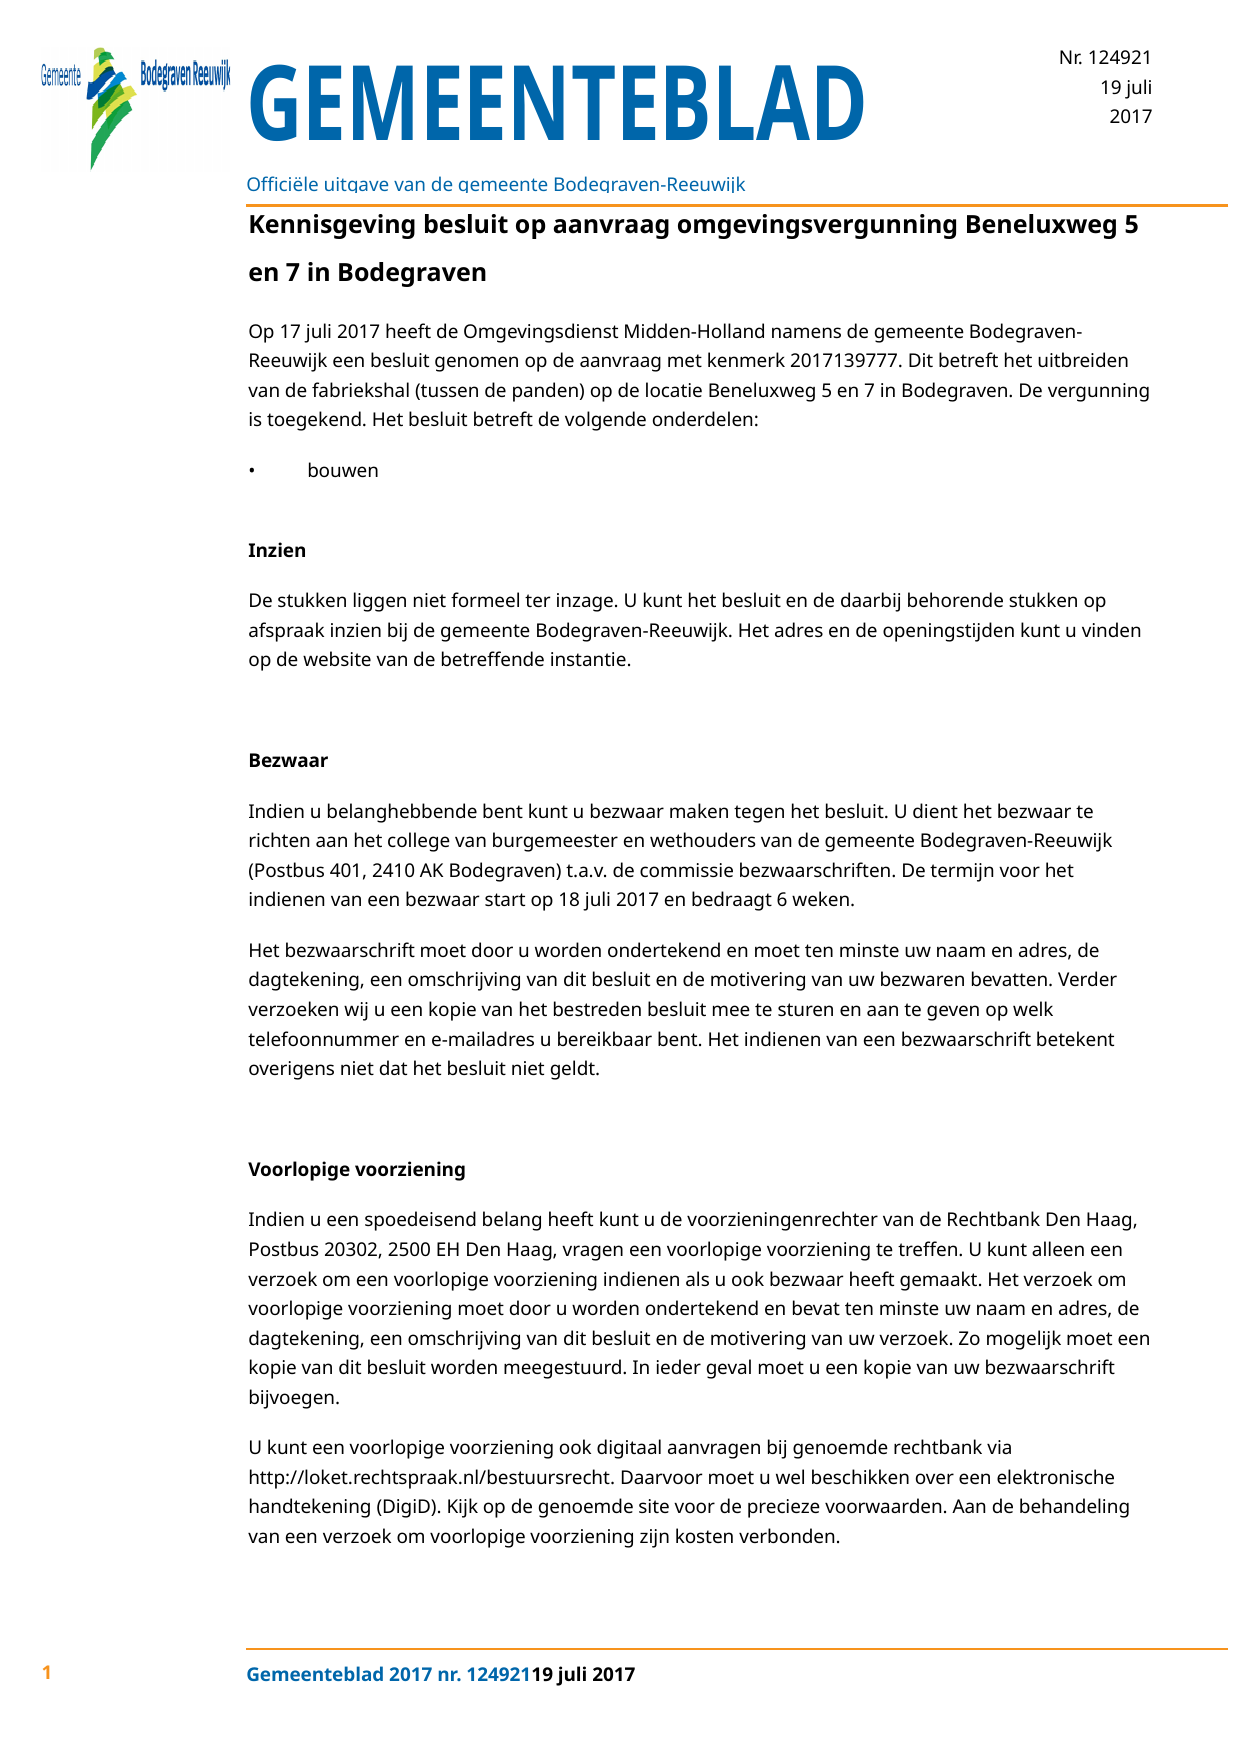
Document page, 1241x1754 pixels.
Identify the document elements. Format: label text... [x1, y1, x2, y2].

list bouwen [248, 457, 1152, 483]
text Bezwaar [248, 747, 1152, 773]
picture [41, 47, 231, 172]
text De stukken liggen niet formeel ter inzage. U kunt het besluit en de daarbij behorende stukken op afspraak inzien bij de gemeente Bodegraven-Reeuwijk. Het adres en de openingstijden kunt u vinden op de website van de betreffende instantie. [248, 587, 1152, 672]
text U kunt een voorlopige voorziening ook digitaal aanvragen bij genoemde rechtbank via http://loket.rechtspraak.nl/bestuursrecht. Daarvoor moet u wel beschikken over een elektronische handtekening (DigiD). Kijk op de genoemde site voor de precieze voorwaarden. Aan de behandeling van een verzoek om voorlopige voorziening zijn kosten verbonden. [248, 1434, 1152, 1549]
text Op 17 juli 2017 heeft de Omgevingsdienst Midden-Holland namens de gemeente Bodegraven-Reeuwijk een besluit genomen op de aanvraag met kenmerk 2017139777. Dit betreft het uitbreiden van de fabriekshal (tussen de panden) op de locatie Beneluxweg 5 en 7 in Bodegraven. De vergunning is toegekend. Het besluit betreft de volgende onderdelen: [248, 318, 1152, 432]
text Inzien [248, 537, 1152, 563]
text Kennisgeving besluit op aanvraag omgevingsvergunning Beneluxweg 5 en 7 in Bodegraven [248, 207, 1152, 288]
text Het bezwaarschrift moet door u worden ondertekend en moet ten minste uw naam en adres, de dagtekening, een omschrijving van dit besluit en de motivering van uw bezwaren bevatten. Verder verzoeken wij u een kopie van het bestreden besluit mee te sturen en aan te geven op welk telefoonnummer en e-mailadres u bereikbaar bent. Het indienen van een bezwaarschrift betekent overigens niet dat het besluit niet geldt. [248, 937, 1152, 1081]
text Voorlopige voorziening [248, 1156, 1152, 1182]
text Indien u een spoedeisend belang heeft kunt u de voorzieningenrechter van de Rechtbank Den Haag, Postbus 20302, 2500 EH Den Haag, vragen een voorlopige voorziening te treffen. U kunt alleen een verzoek om een voorlopige voorziening indienen als u ook bezwaar heeft gemaakt. Het verzoek om voorlopige voorziening moet door u worden ondertekend en bevat ten minste uw naam en adres, de dagtekening, een omschrijving van dit besluit en de motivering van uw verzoek. Zo mogelijk moet een kopie van dit besluit worden meegestuurd. In ieder geval moet u een kopie van uw bezwaarschrift bijvoegen. [248, 1207, 1152, 1410]
text Indien u belanghebbende bent kunt u bezwaar maken tegen het besluit. U dient het bezwaar te richten aan het college van burgemeester en wethouders van de gemeente Bodegraven-Reeuwijk (Postbus 401, 2410 AK Bodegraven) t.a.v. de commissie bezwaarschriften. De termijn voor het indienen van een bezwaar start op 18 juli 2017 en bedraagt 6 weken. [248, 798, 1152, 912]
